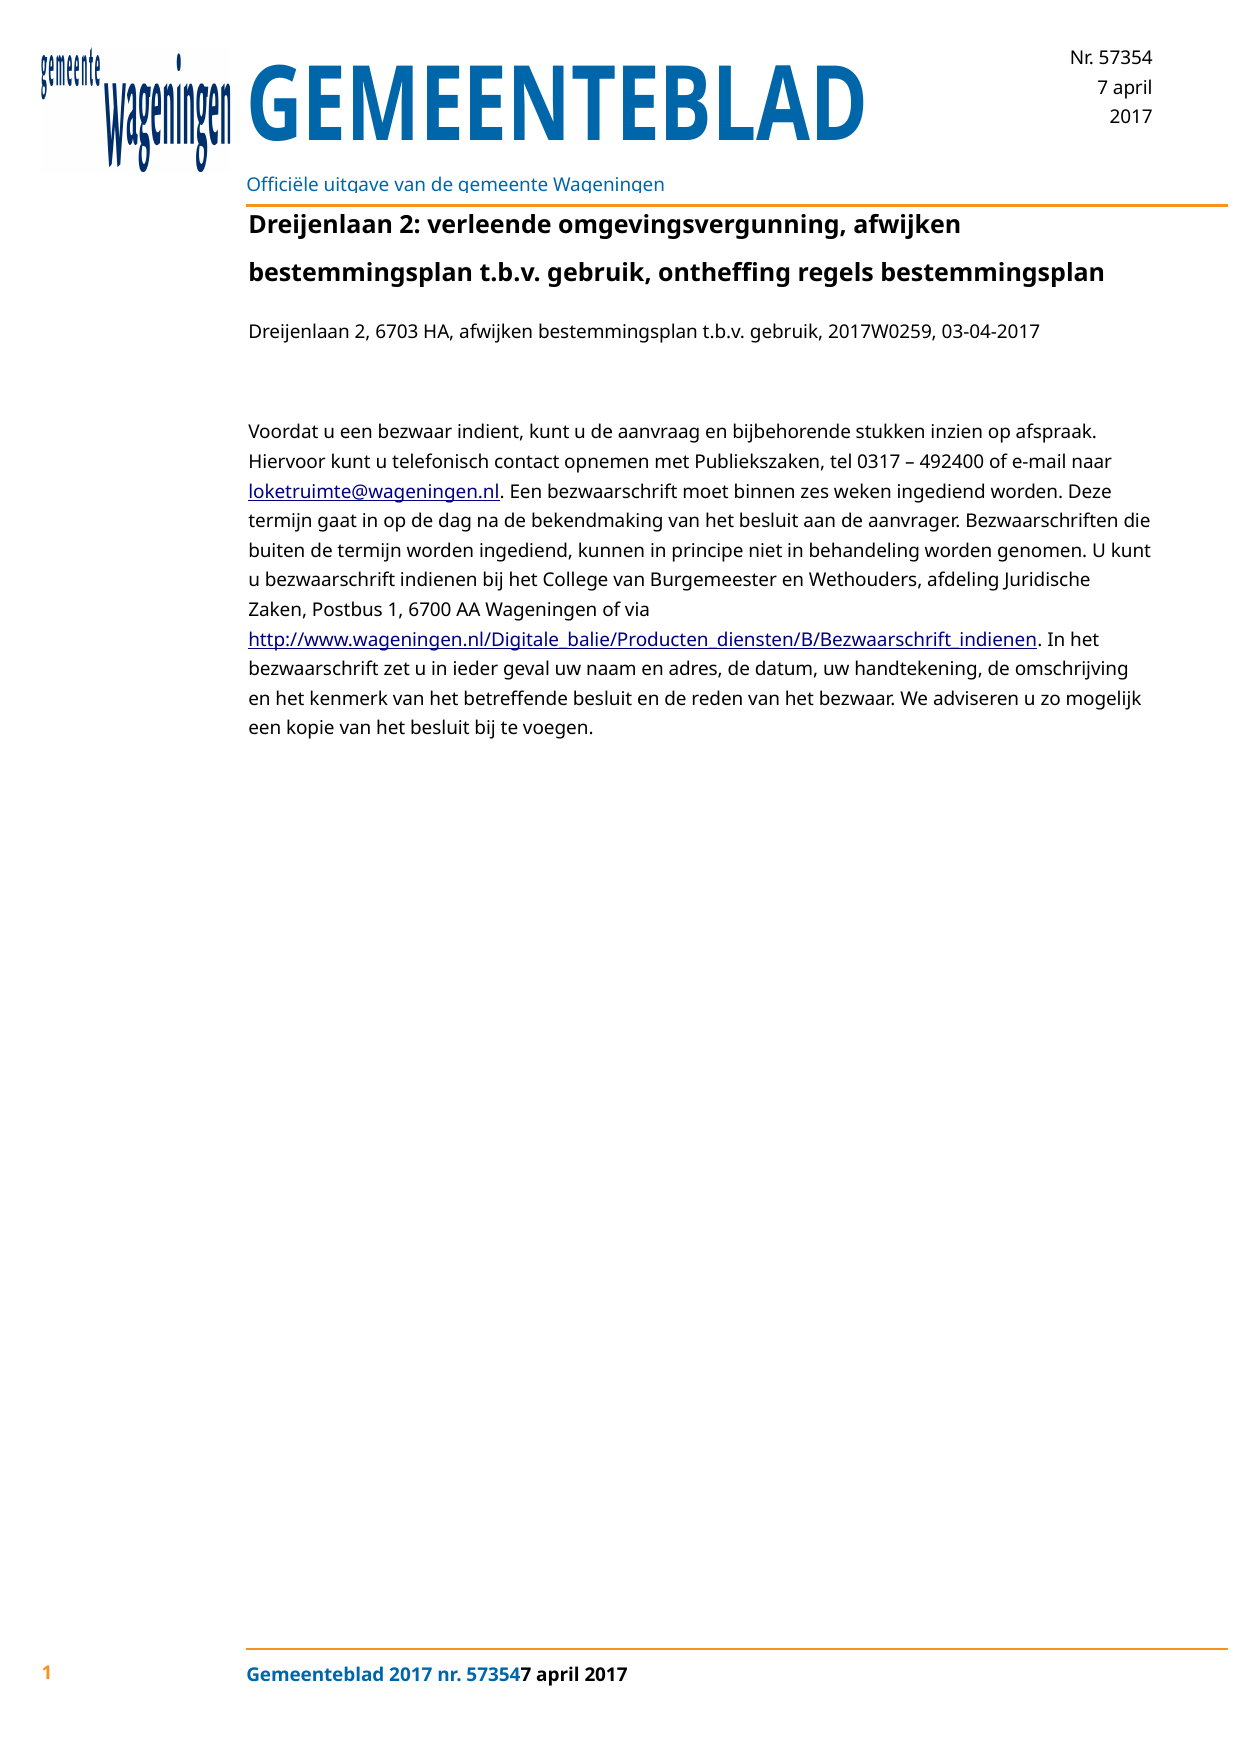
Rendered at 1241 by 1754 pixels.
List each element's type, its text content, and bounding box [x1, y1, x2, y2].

text Dreijenlaan 2, 6703 HA, afwijken bestemmingsplan t.b.v. gebruik, 2017W0259, 03-04-2017 [248, 318, 1152, 344]
picture [41, 47, 231, 172]
text Dreijenlaan 2: verleende omgevingsvergunning, afwijken bestemmingsplan t.b.v. gebruik, ontheffing regels bestemmingsplan [248, 207, 1152, 288]
text Voordat u een bezwaar indient, kunt u de aanvraag en bijbehorende stukken inzien op afspraak. Hiervoor kunt u telefonisch contact opnemen met Publiekszaken, tel 0317 – 492400 of e-mail naar loketruimte@wageningen.nl. Een bezwaarschrift moet binnen zes weken ingediend worden. Deze termijn gaat in op de dag na de bekendmaking van het besluit aan de aanvrager. Bezwaarschriften die buiten de termijn worden ingediend, kunnen in principe niet in behandeling worden genomen. U kunt u bezwaarschrift indienen bij het College van Burgemeester en Wethouders, afdeling Juridische Zaken, Postbus 1, 6700 AA Wageningen of via http://www.wageningen.nl/Digitale_balie/Producten_diensten/B/Bezwaarschrift_indienen. In het bezwaarschrift zet u in ieder geval uw naam en adres, de datum, uw handtekening, de omschrijving en het kenmerk van het betreffende besluit en de reden van het bezwaar. We adviseren u zo mogelijk een kopie van het besluit bij te voegen. [248, 419, 1152, 740]
